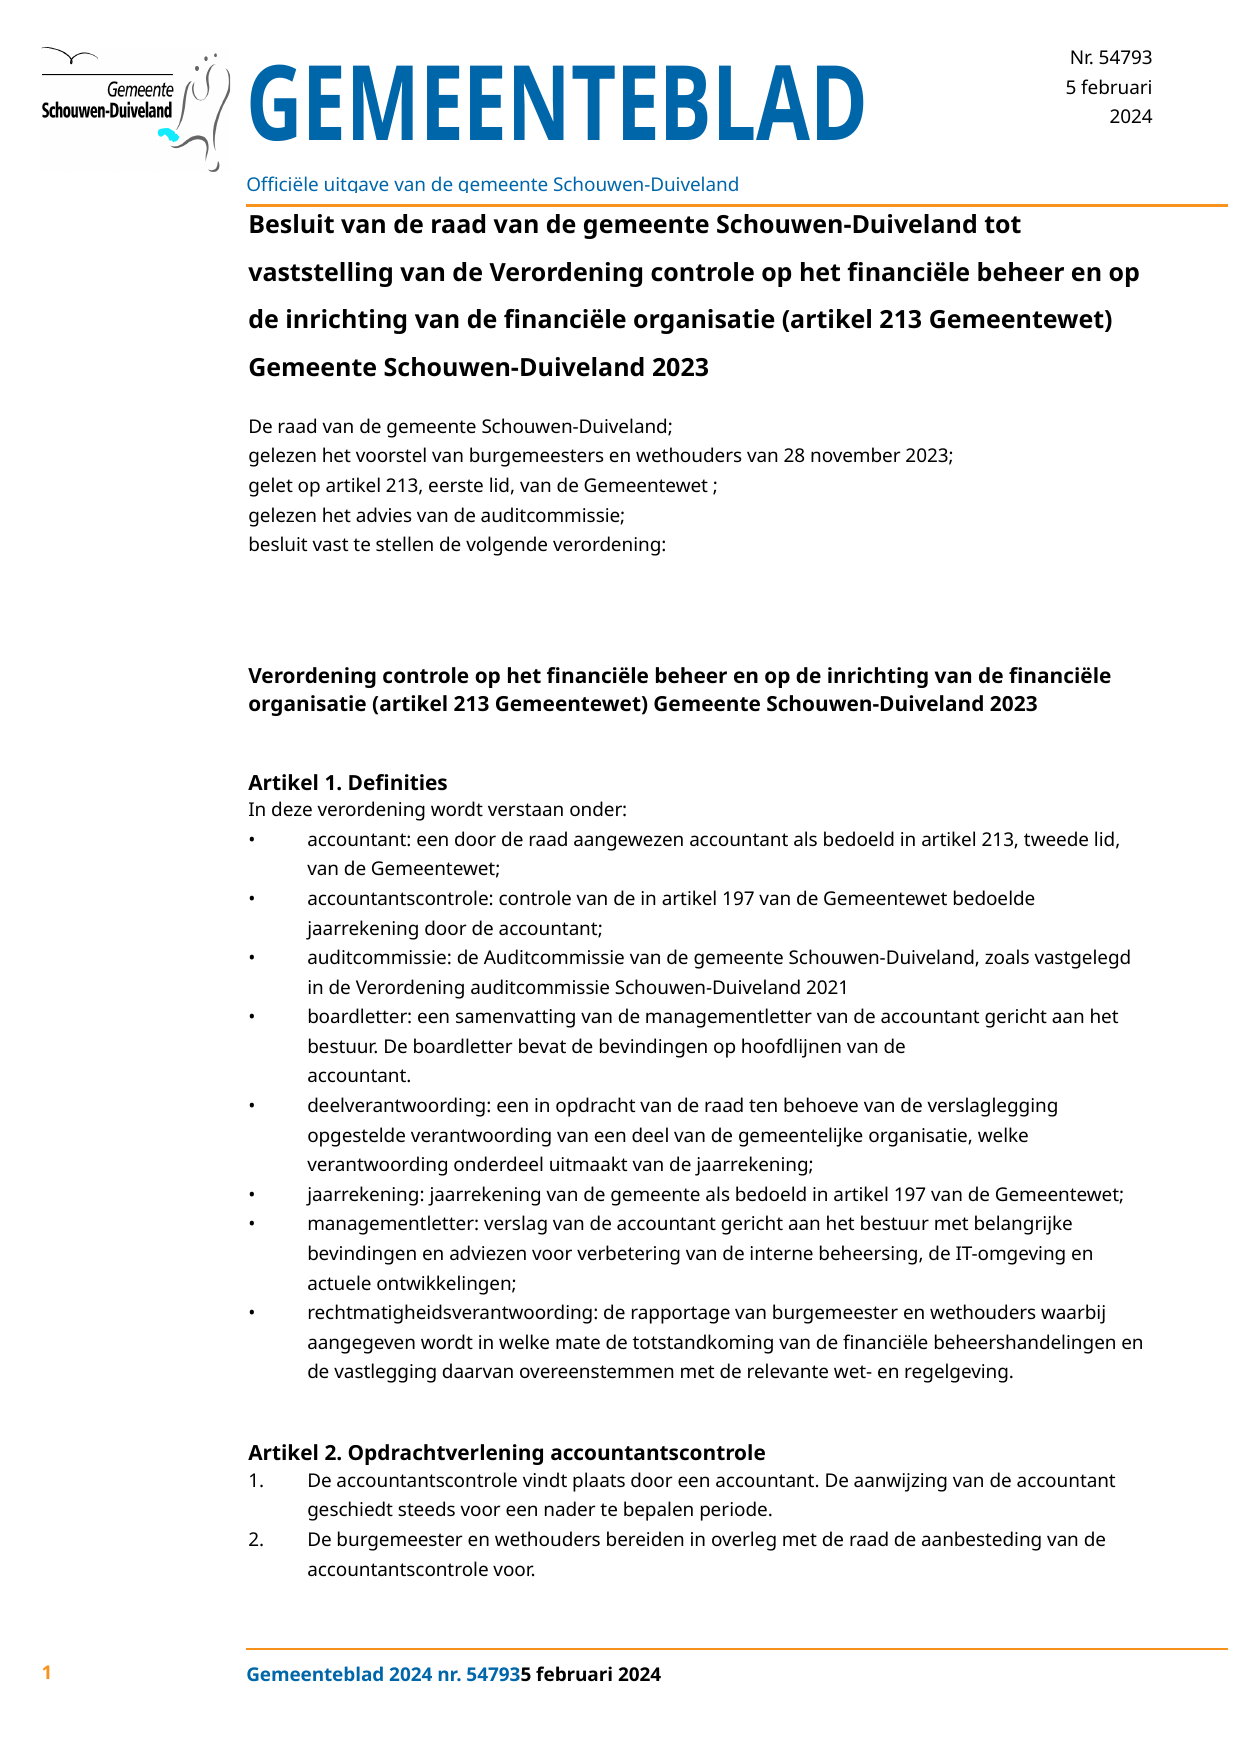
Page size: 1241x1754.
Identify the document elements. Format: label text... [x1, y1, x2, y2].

list auditcommissie: de Auditcommissie van de gemeente Schouwen-Duiveland, zoals vastgelegd in de Verordening auditcommissie Schouwen-Duiveland 2021 [248, 944, 1152, 1000]
text Artikel 2. Opdrachtverlening accountantscontrole [248, 1438, 1152, 1467]
list boardletter: een samenvatting van de managementletter van de accountant gericht aan het bestuur. De boardletter bevat de bevindingen op hoofdlijnen van de [248, 1003, 1152, 1059]
list De burgemeester en wethouders bereiden in overleg met de raad de aanbesteding van de accountantscontrole voor. [248, 1526, 1152, 1581]
text In deze verordening wordt verstaan onder: [248, 796, 1152, 822]
text gelezen het voorstel van burgemeesters en wethouders van 28 november 2023; [248, 443, 1152, 468]
list managementletter: verslag van de accountant gericht aan het bestuur met belangrijke bevindingen en adviezen voor verbetering van de interne beheersing, de IT-omgeving en actuele ontwikkelingen; [248, 1211, 1152, 1296]
text gelet op artikel 213, eerste lid, van de Gemeentewet ; [248, 472, 1152, 498]
list De accountantscontrole vindt plaats door een accountant. De aanwijzing van de accountant geschiedt steeds voor een nader te bepalen periode. [248, 1467, 1152, 1522]
text Artikel 1. Definities [248, 768, 1152, 796]
list accountant. [248, 1063, 1152, 1088]
text gelezen het advies van de auditcommissie; [248, 502, 1152, 528]
list accountantscontrole: controle van de in artikel 197 van de Gemeentewet bedoelde jaarrekening door de accountant; [248, 885, 1152, 941]
list accountant: een door de raad aangewezen accountant als bedoeld in artikel 213, tweede lid, van de Gemeentewet; [248, 826, 1152, 881]
list jaarrekening: jaarrekening van de gemeente als bedoeld in artikel 197 van de Gemeentewet; [248, 1181, 1152, 1207]
text besluit vast te stellen de volgende verordening: [248, 531, 1152, 557]
text Besluit van de raad van de gemeente Schouwen-Duiveland tot vaststelling van de Verordening controle op het financiële beheer en op de inrichting van de financiële organisatie (artikel 213 Gemeentewet) Gemeente Schouwen-Duiveland 2023 [248, 207, 1152, 384]
list deelverantwoording: een in opdracht van de raad ten behoeve van de verslaglegging opgestelde verantwoording van een deel van de gemeentelijke organisatie, welke verantwoording onderdeel uitmaakt van de jaarrekening; [248, 1092, 1152, 1177]
text De raad van de gemeente Schouwen-Duiveland; [248, 413, 1152, 439]
text Verordening controle op het financiële beheer en op de inrichting van de financiële organisatie (artikel 213 Gemeentewet) Gemeente Schouwen-Duiveland 2023 [248, 661, 1152, 718]
list rechtmatigheidsverantwoording: de rapportage van burgemeester en wethouders waarbij aangegeven wordt in welke mate de totstandkoming van de financiële beheershandelingen en de vastlegging daarvan overeenstemmen met de relevante wet- en regelgeving. [248, 1299, 1152, 1384]
picture [41, 47, 231, 172]
